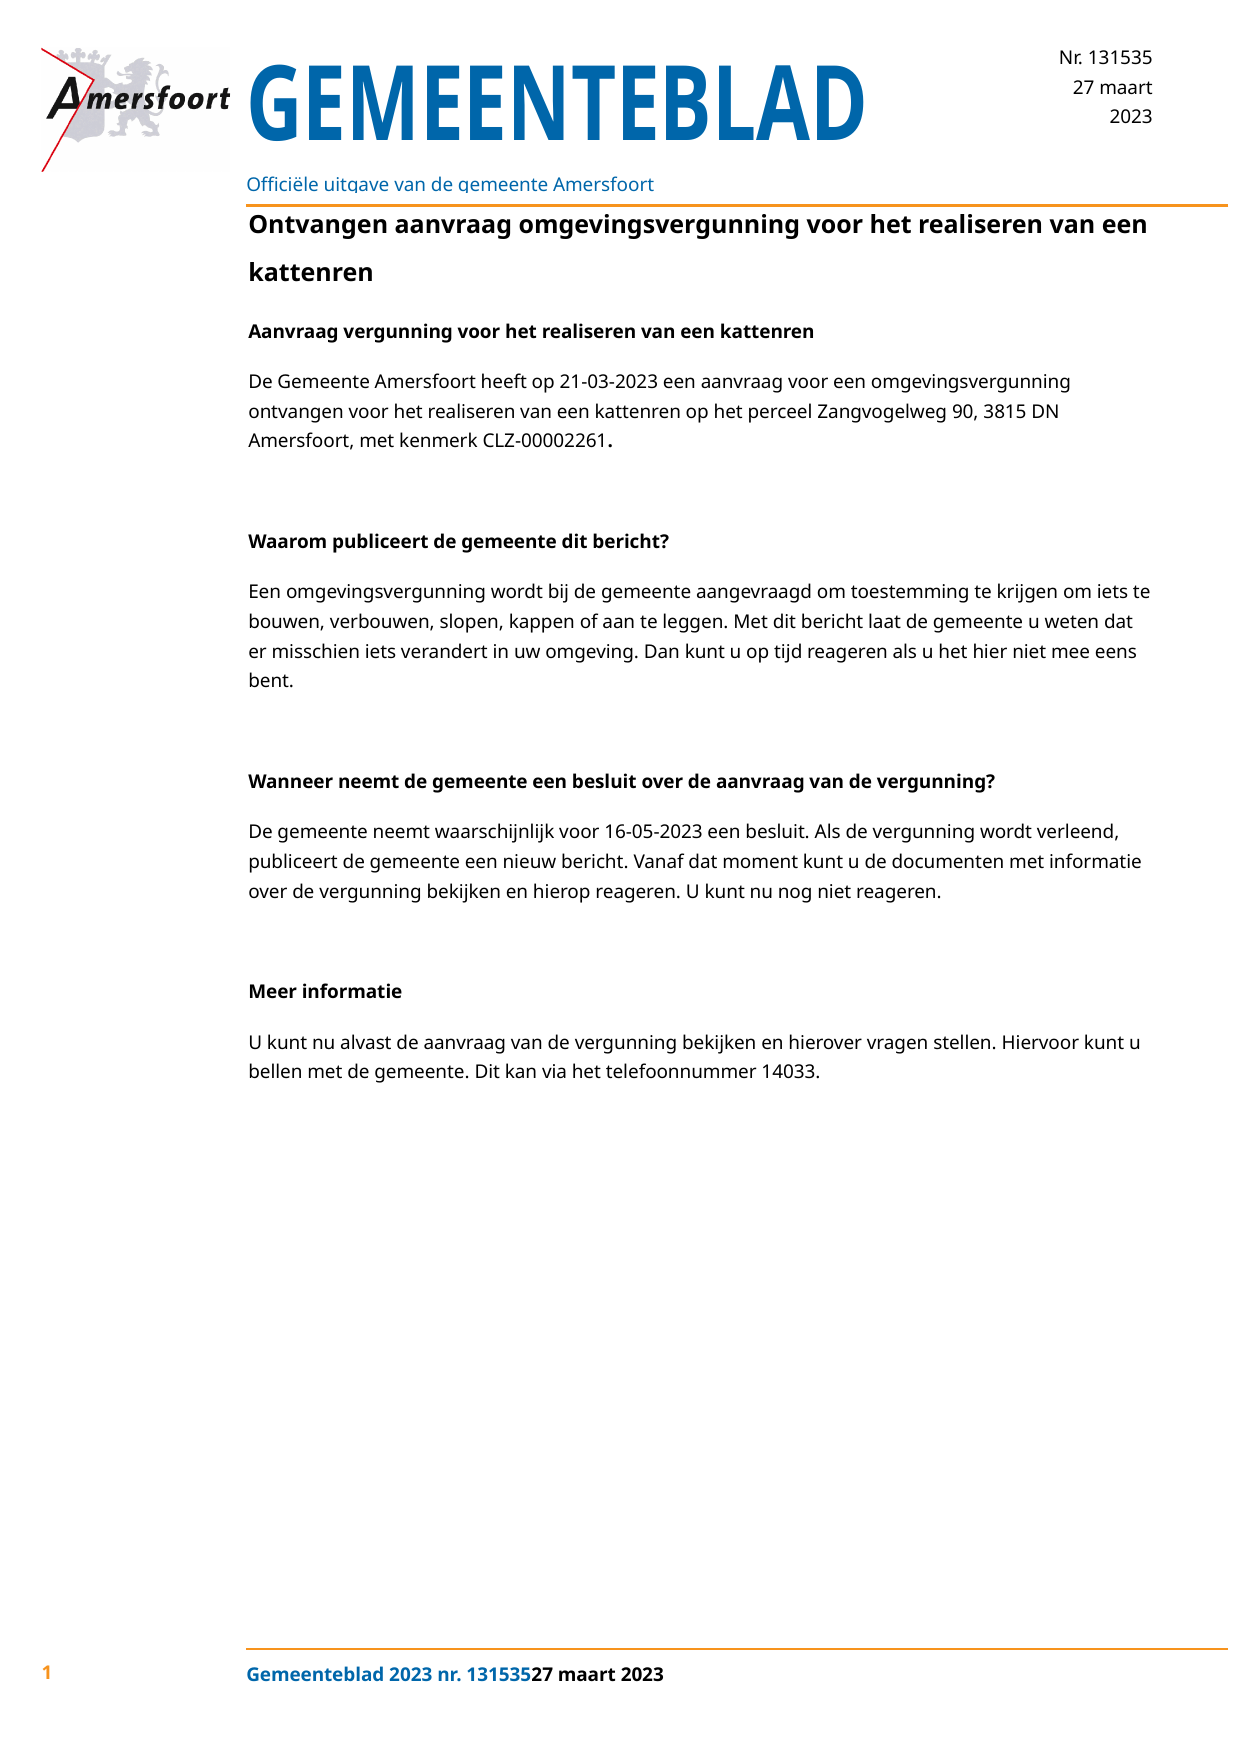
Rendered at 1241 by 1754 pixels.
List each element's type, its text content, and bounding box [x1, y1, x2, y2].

text Een omgevingsvergunning wordt bij de gemeente aangevraagd om toestemming te krijgen om iets te bouwen, verbouwen, slopen, kappen of aan te leggen. Met dit bericht laat de gemeente u weten dat er misschien iets verandert in uw omgeving. Dan kunt u op tijd reageren als u het hier niet mee eens bent. [248, 579, 1152, 693]
text De gemeente neemt waarschijnlijk voor 16-05-2023 een besluit. Als de vergunning wordt verleend, publiceert de gemeente een nieuw bericht. Vanaf dat moment kunt u de documenten met informatie over de vergunning bekijken en hierop reageren. U kunt nu nog niet reageren. [248, 819, 1152, 904]
picture [41, 47, 231, 172]
text Aanvraag vergunning voor het realiseren van een kattenren [248, 318, 1152, 344]
text Waarom publiceert de gemeente dit bericht? [248, 528, 1152, 554]
text U kunt nu alvast de aanvraag van de vergunning bekijken en hierover vragen stellen. Hiervoor kunt u bellen met de gemeente. Dit kan via het telefoonnummer 14033. [248, 1029, 1152, 1084]
text Wanneer neemt de gemeente een besluit over de aanvraag van de vergunning? [248, 768, 1152, 794]
text Ontvangen aanvraag omgevingsvergunning voor het realiseren van een kattenren [248, 207, 1152, 288]
text Meer informatie [248, 979, 1152, 1004]
text De Gemeente Amersfoort heeft op 21-03-2023 een aanvraag voor een omgevingsvergunning ontvangen voor het realiseren van een kattenren op het perceel Zangvogelweg 90, 3815 DN Amersfoort, met kenmerk CLZ-00002261. [248, 368, 1152, 453]
